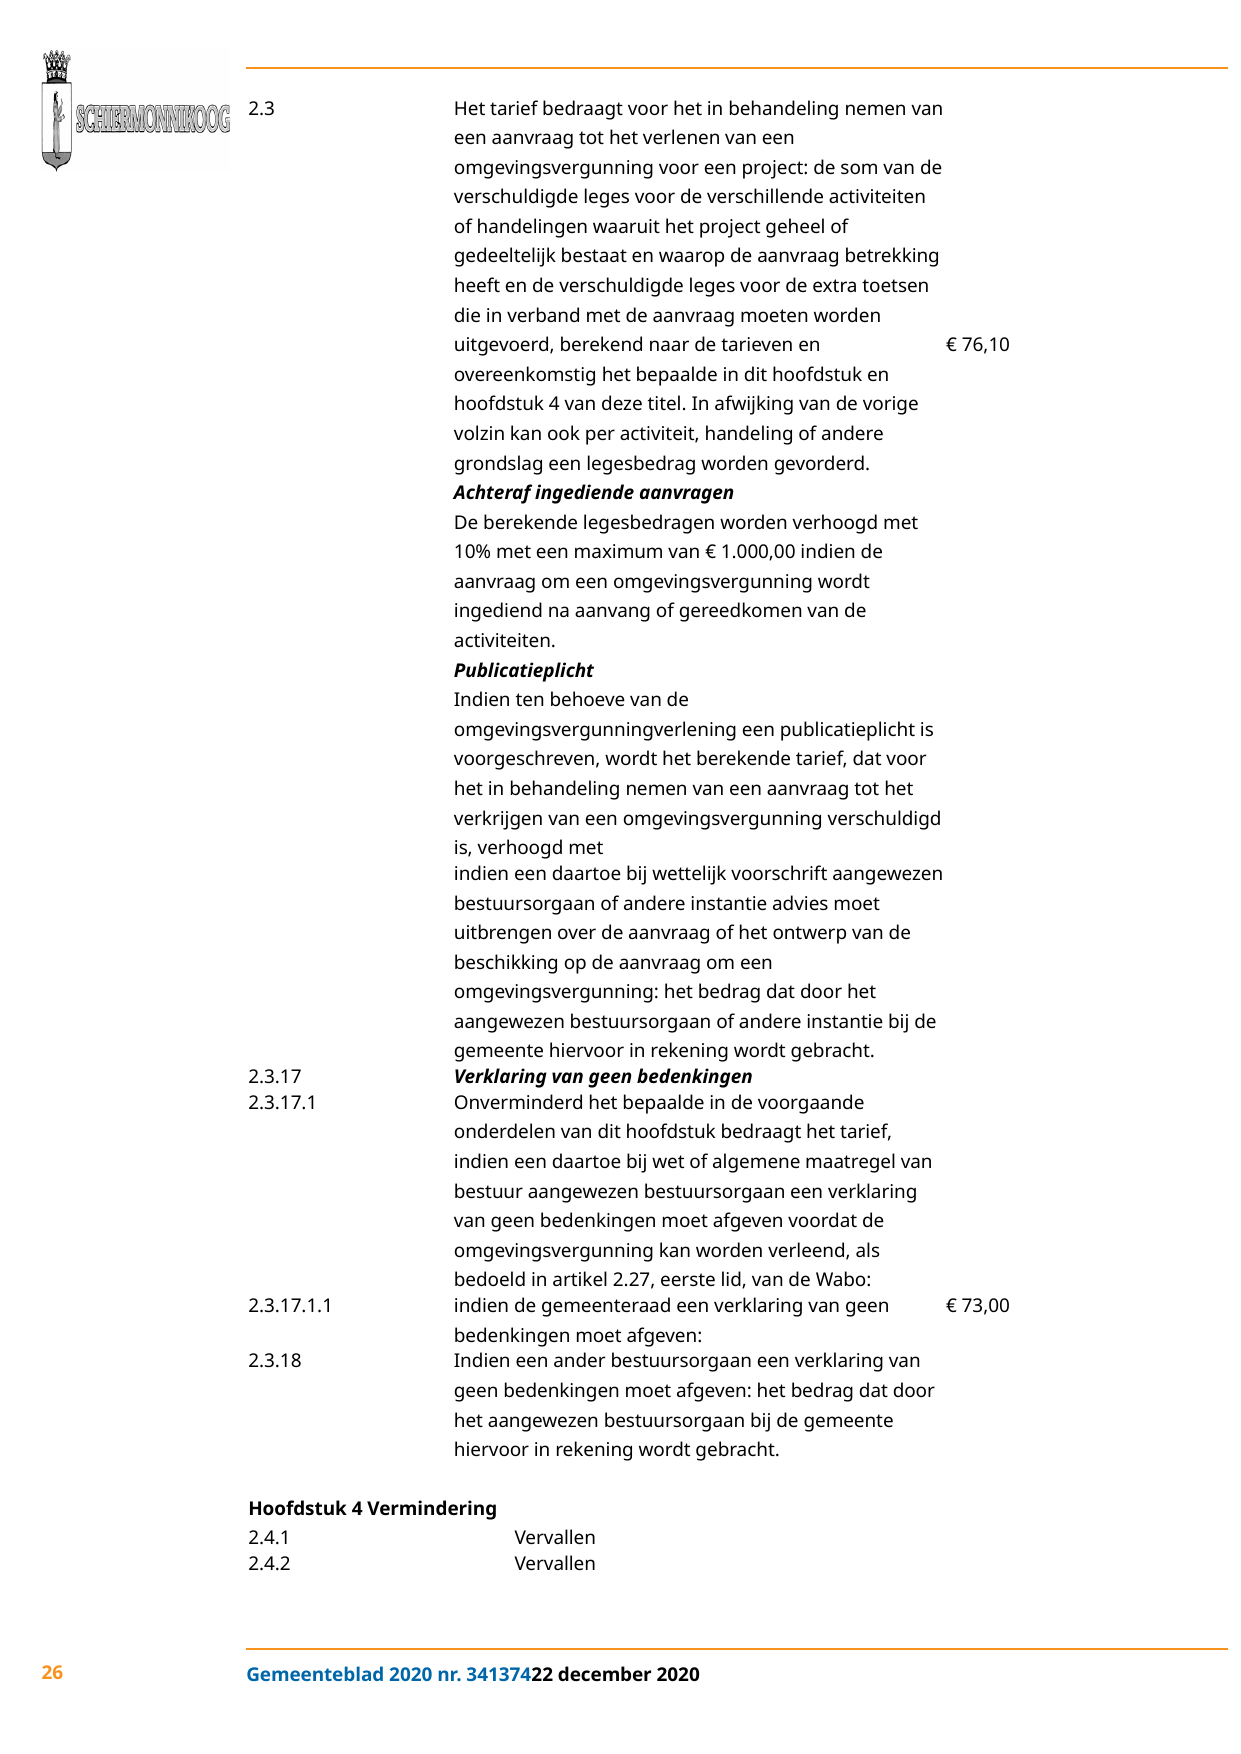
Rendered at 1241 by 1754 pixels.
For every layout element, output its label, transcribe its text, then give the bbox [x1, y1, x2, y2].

table_header 2.4.1 [248, 1525, 514, 1550]
table_header € 76,10 [946, 95, 1152, 860]
table_cell 2.3.17 [248, 1063, 454, 1089]
table_cell Indien een ander bestuursorgaan een verklaring van geen bedenkingen moet afgeven: het bedrag dat door het aangewezen bestuursorgaan bij de gemeente hiervoor in rekening wordt gebracht. [454, 1348, 946, 1462]
table_cell Vervallen [514, 1550, 1152, 1576]
table_cell indien een daartoe bij wettelijk voorschrift aangewezen bestuursorgaan of andere instantie advies moet uitbrengen over de aanvraag of het ontwerp van de beschikking op de aanvraag om een omgevingsvergunning: het bedrag dat door het aangewezen bestuursorgaan of andere instantie bij de gemeente hiervoor in rekening wordt gebracht. [454, 860, 946, 1063]
table_header 2.3 [248, 95, 454, 860]
table_cell [946, 860, 1152, 1063]
table_cell [248, 860, 454, 1063]
table_cell [946, 1089, 1152, 1292]
table_cell indien de gemeenteraad een verklaring van geen bedenkingen moet afgeven: [454, 1292, 946, 1348]
table_cell [946, 1348, 1152, 1462]
table_cell [946, 1063, 1152, 1089]
text Hoofdstuk 4 Vermindering [248, 1495, 1152, 1521]
table_cell 2.3.17.1.1 [248, 1292, 454, 1348]
table_cell 2.3.17.1 [248, 1089, 454, 1292]
table_cell Verklaring van geen bedenkingen [454, 1063, 946, 1089]
table_cell € 73,00 [946, 1292, 1152, 1348]
table_cell 2.4.2 [248, 1550, 514, 1576]
table_cell 2.3.18 [248, 1348, 454, 1462]
table_header Vervallen [514, 1525, 1152, 1550]
table_cell Onverminderd het bepaalde in de voorgaande onderdelen van dit hoofdstuk bedraagt het tarief, indien een daartoe bij wet of algemene maatregel van bestuur aangewezen bestuursorgaan een verklaring van geen bedenkingen moet afgeven voordat de omgevingsvergunning kan worden verleend, als bedoeld in artikel 2.27, eerste lid, van de Wabo: [454, 1089, 946, 1292]
picture [41, 47, 231, 172]
table_header Het tarief bedraagt voor het in behandeling nemen van een aanvraag tot het verlenen van een omgevingsvergunning voor een project: de som van de verschuldigde leges voor de verschillende activiteiten of handelingen waaruit het project geheel of gedeeltelijk bestaat en waarop de aanvraag betrekking heeft en de verschuldigde leges voor de extra toetsen die in verband met de aanvraag moeten worden uitgevoerd, berekend naar de tarieven en overeenkomstig het bepaalde in dit hoofdstuk en hoofdstuk 4 van deze titel. In afwijking van de vorige volzin kan ook per activiteit, handeling of andere grondslag een legesbedrag worden gevorderd. Achteraf ingediende aanvragen De berekende legesbedragen worden verhoogd met 10% met een maximum van € 1.000,00 indien de aanvraag om een omgevingsvergunning wordt ingediend na aanvang of gereedkomen van de activiteiten. Publicatieplicht Indien ten behoeve van de omgevingsvergunningverlening een publicatieplicht is voorgeschreven, wordt het berekende tarief, dat voor het in behandeling nemen van een aanvraag tot het verkrijgen van een omgevingsvergunning verschuldigd is, verhoogd met [454, 95, 946, 860]
